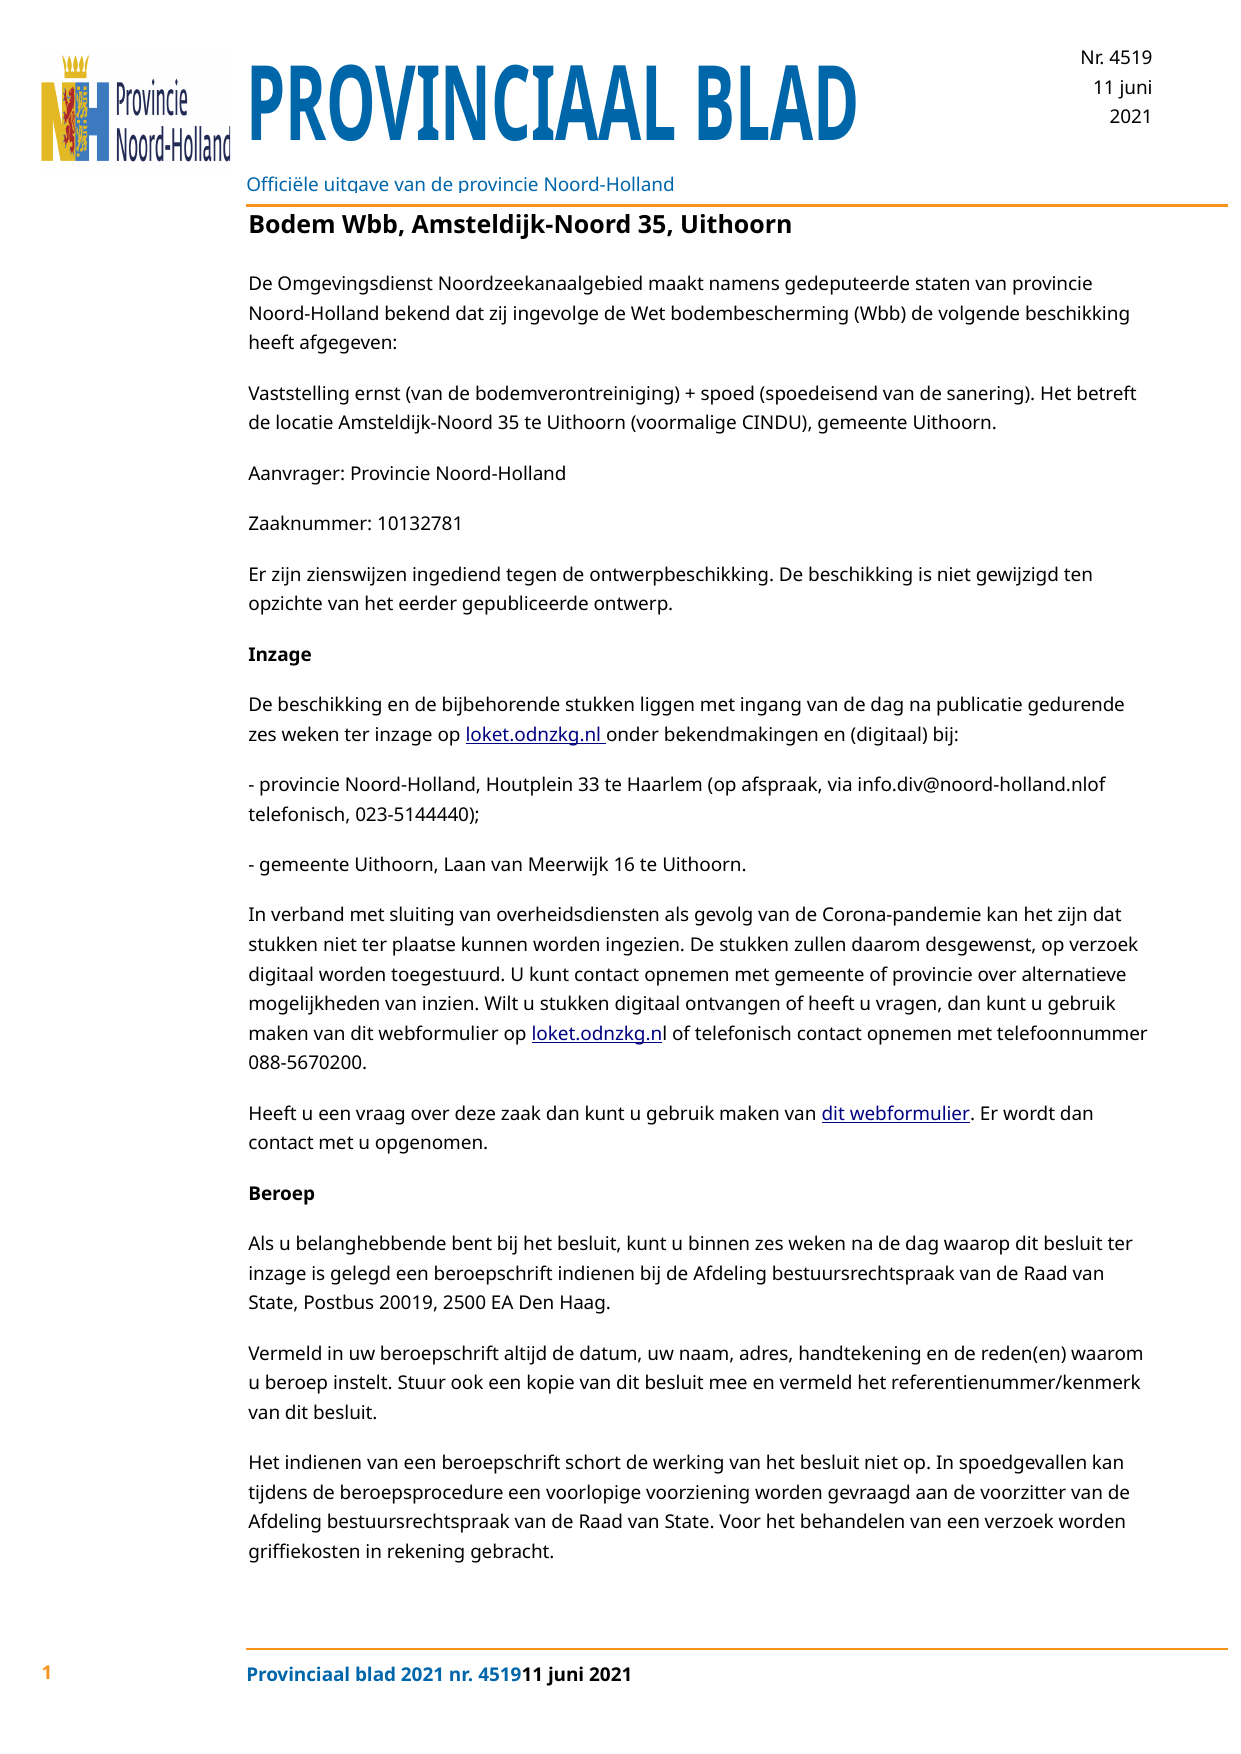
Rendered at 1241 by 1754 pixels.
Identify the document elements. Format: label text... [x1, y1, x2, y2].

text - gemeente Uithoorn, Laan van Meerwijk 16 te Uithoorn. [248, 851, 1152, 877]
text De beschikking en de bijbehorende stukken liggen met ingang van de dag na publicatie gedurende zes weken ter inzage op loket.odnzkg.nl onder bekendmakingen en (digitaal) bij: [248, 691, 1152, 746]
text Zaaknummer: 10132781 [248, 510, 1152, 536]
text Vermeld in uw beroepschrift altijd de datum, uw naam, adres, handtekening en de reden(en) waarom u beroep instelt. Stuur ook een kopie van dit besluit mee en vermeld het referentienummer/kenmerk van dit besluit. [248, 1340, 1152, 1425]
text Het indienen van een beroepschrift schort de werking van het besluit niet op. In spoedgevallen kan tijdens de beroepsprocedure een voorlopige voorziening worden gevraagd aan de voorzitter van de Afdeling bestuursrechtspraak van de Raad van State. Voor het behandelen van een verzoek worden griffiekosten in rekening gebracht. [248, 1449, 1152, 1564]
text In verband met sluiting van overheidsdiensten als gevolg van de Corona-pandemie kan het zijn dat stukken niet ter plaatse kunnen worden ingezien. De stukken zullen daarom desgewenst, op verzoek digitaal worden toegestuurd. U kunt contact opnemen met gemeente of provincie over alternatieve mogelijkheden van inzien. Wilt u stukken digitaal ontvangen of heeft u vragen, dan kunt u gebruik maken van dit webformulier op loket.odnzkg.nl of telefonisch contact opnemen met telefoonnummer 088-5670200. [248, 902, 1152, 1075]
text Beroep [248, 1180, 1152, 1206]
text Aanvrager: Provincie Noord-Holland [248, 460, 1152, 486]
text Er zijn zienswijzen ingediend tegen de ontwerpbeschikking. De beschikking is niet gewijzigd ten opzichte van het eerder gepubliceerde ontwerp. [248, 561, 1152, 616]
picture [41, 47, 231, 172]
text Inzage [248, 641, 1152, 666]
text De Omgevingsdienst Noordzeekanaalgebied maakt namens gedeputeerde staten van provincie Noord-Holland bekend dat zij ingevolge de Wet bodembescherming (Wbb) de volgende beschikking heeft afgegeven: [248, 270, 1152, 355]
text Vaststelling ernst (van de bodemverontreiniging) + spoed (spoedeisend van de sanering). Het betreft de locatie Amsteldijk-Noord 35 te Uithoorn (voormalige CINDU), gemeente Uithoorn. [248, 380, 1152, 435]
text - provincie Noord-Holland, Houtplein 33 te Haarlem (op afspraak, via info.div@noord-holland.nlof telefonisch, 023-5144440); [248, 771, 1152, 826]
text Als u belanghebbende bent bij het besluit, kunt u binnen zes weken na de dag waarop dit besluit ter inzage is gelegd een beroepschrift indienen bij de Afdeling bestuursrechtspraak van de Raad van State, Postbus 20019, 2500 EA Den Haag. [248, 1230, 1152, 1315]
text Bodem Wbb, Amsteldijk-Noord 35, Uithoorn [248, 207, 1152, 241]
text Heeft u een vraag over deze zaak dan kunt u gebruik maken van dit webformulier. Er wordt dan contact met u opgenomen. [248, 1100, 1152, 1155]
